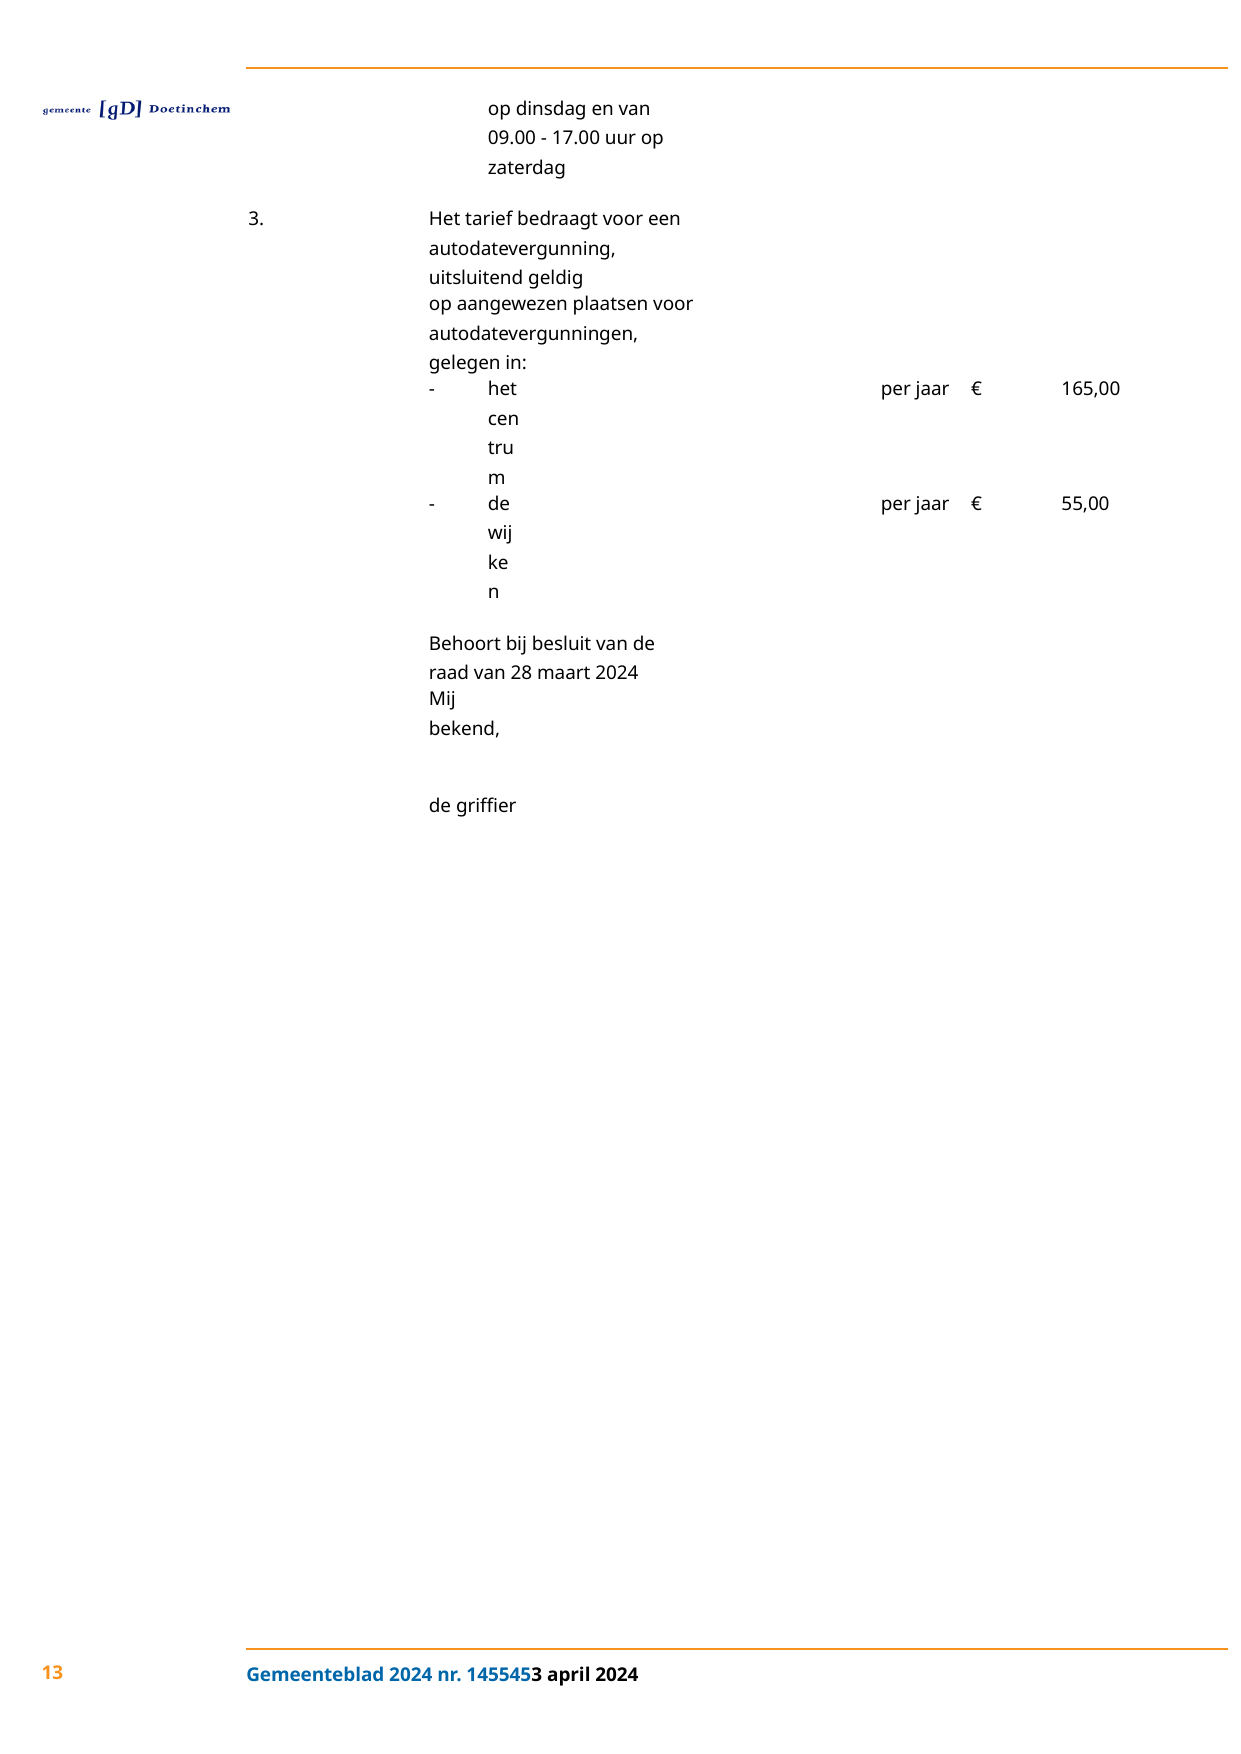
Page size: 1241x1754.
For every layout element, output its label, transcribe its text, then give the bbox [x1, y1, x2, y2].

table_cell [790, 792, 881, 818]
table_cell [790, 741, 881, 766]
table_cell [338, 685, 429, 741]
table_cell [248, 490, 338, 604]
table_cell [881, 741, 971, 766]
table_cell [248, 290, 338, 375]
table_cell [881, 685, 971, 741]
table_cell [429, 604, 519, 630]
table_cell [609, 792, 700, 818]
table_cell [971, 630, 1061, 685]
table_cell [700, 792, 790, 818]
table_cell Het tarief bedraagt voor een autodatevergunning, uitsluitend geldig [429, 205, 700, 290]
table_cell Mij bekend, [429, 685, 519, 741]
table_cell [519, 741, 609, 766]
table_cell [248, 685, 338, 741]
table_cell [700, 95, 790, 180]
table_cell [790, 630, 881, 685]
table_cell [700, 375, 790, 490]
table_cell [519, 685, 609, 741]
picture [41, 47, 231, 172]
table_cell [790, 375, 881, 490]
table_cell per jaar [881, 375, 971, 490]
table_cell [790, 685, 881, 741]
table_cell [609, 180, 700, 205]
table_cell [700, 205, 790, 290]
table_cell [429, 180, 519, 205]
table_cell [971, 290, 1061, 375]
table_cell [248, 766, 338, 792]
table_cell [519, 490, 609, 604]
table_cell [700, 490, 790, 604]
table_cell 165,00 [1061, 375, 1152, 490]
table_cell de griffier [429, 792, 519, 818]
table_cell [971, 205, 1061, 290]
table_cell [248, 741, 338, 766]
table_cell [700, 766, 790, 792]
table_cell 55,00 [1061, 490, 1152, 604]
table_cell [519, 375, 609, 490]
table_cell [338, 792, 429, 818]
table_cell [519, 792, 609, 818]
table_cell [790, 490, 881, 604]
table_cell [609, 766, 700, 792]
table_cell [700, 180, 790, 205]
table_cell [971, 604, 1061, 630]
table_cell [248, 604, 338, 630]
table_cell [971, 766, 1061, 792]
table_cell [1061, 685, 1152, 741]
table_cell [881, 180, 971, 205]
table_cell [609, 685, 700, 741]
table_cell [971, 95, 1061, 180]
table_cell [248, 630, 338, 685]
table_cell 3. [248, 205, 338, 290]
table_cell de wijken [429, 490, 519, 604]
table_cell [338, 630, 429, 685]
table_cell [338, 604, 429, 630]
table_cell [700, 630, 790, 685]
table_cell [338, 766, 429, 792]
table_cell [1061, 205, 1152, 290]
table_cell [971, 741, 1061, 766]
table_cell [971, 180, 1061, 205]
table_cell [338, 95, 429, 180]
table_cell het centrum [429, 375, 519, 490]
table_cell [248, 95, 338, 180]
table_cell per jaar [881, 490, 971, 604]
table_cell [790, 766, 881, 792]
table_cell op aangewezen plaatsen voor autodatevergunningen, gelegen in: [429, 290, 700, 375]
table_cell [609, 741, 700, 766]
table_cell [881, 604, 971, 630]
table_cell [338, 490, 429, 604]
table_cell [881, 290, 971, 375]
table_cell [1061, 180, 1152, 205]
table_cell [790, 604, 881, 630]
table_cell [248, 180, 338, 205]
table_cell [338, 205, 429, 290]
table_cell [971, 685, 1061, 741]
table_cell [881, 205, 971, 290]
table_cell [700, 604, 790, 630]
table_cell [881, 630, 971, 685]
table_cell [881, 766, 971, 792]
table_cell [1061, 741, 1152, 766]
table_cell [519, 604, 609, 630]
table_cell [248, 375, 338, 490]
table_cell € [971, 375, 1061, 490]
table_cell [971, 792, 1061, 818]
table_cell [338, 290, 429, 375]
table_cell [519, 180, 609, 205]
table_cell [790, 290, 881, 375]
table_cell [1061, 630, 1152, 685]
table_cell [790, 95, 881, 180]
table_cell [700, 290, 790, 375]
table_cell [609, 604, 700, 630]
table_cell [790, 180, 881, 205]
table_cell [338, 375, 429, 490]
table_cell [881, 792, 971, 818]
table_cell [1061, 792, 1152, 818]
table_cell [700, 741, 790, 766]
table_cell [700, 685, 790, 741]
table_cell [338, 180, 429, 205]
table_cell op dinsdag en van 09.00 - 17.00 uur op zaterdag [429, 95, 700, 180]
table_cell [790, 205, 881, 290]
table_cell [1061, 604, 1152, 630]
table_cell [609, 375, 700, 490]
table_cell [1061, 290, 1152, 375]
table_cell [519, 766, 609, 792]
table_cell [429, 741, 519, 766]
table_cell [429, 766, 519, 792]
table_cell € [971, 490, 1061, 604]
table_cell Behoort bij besluit van de raad van 28 maart 2024 [429, 630, 700, 685]
table_cell [338, 741, 429, 766]
table_cell [609, 490, 700, 604]
table_cell [1061, 95, 1152, 180]
table_cell [248, 792, 338, 818]
table_cell [881, 95, 971, 180]
table_cell [1061, 766, 1152, 792]
